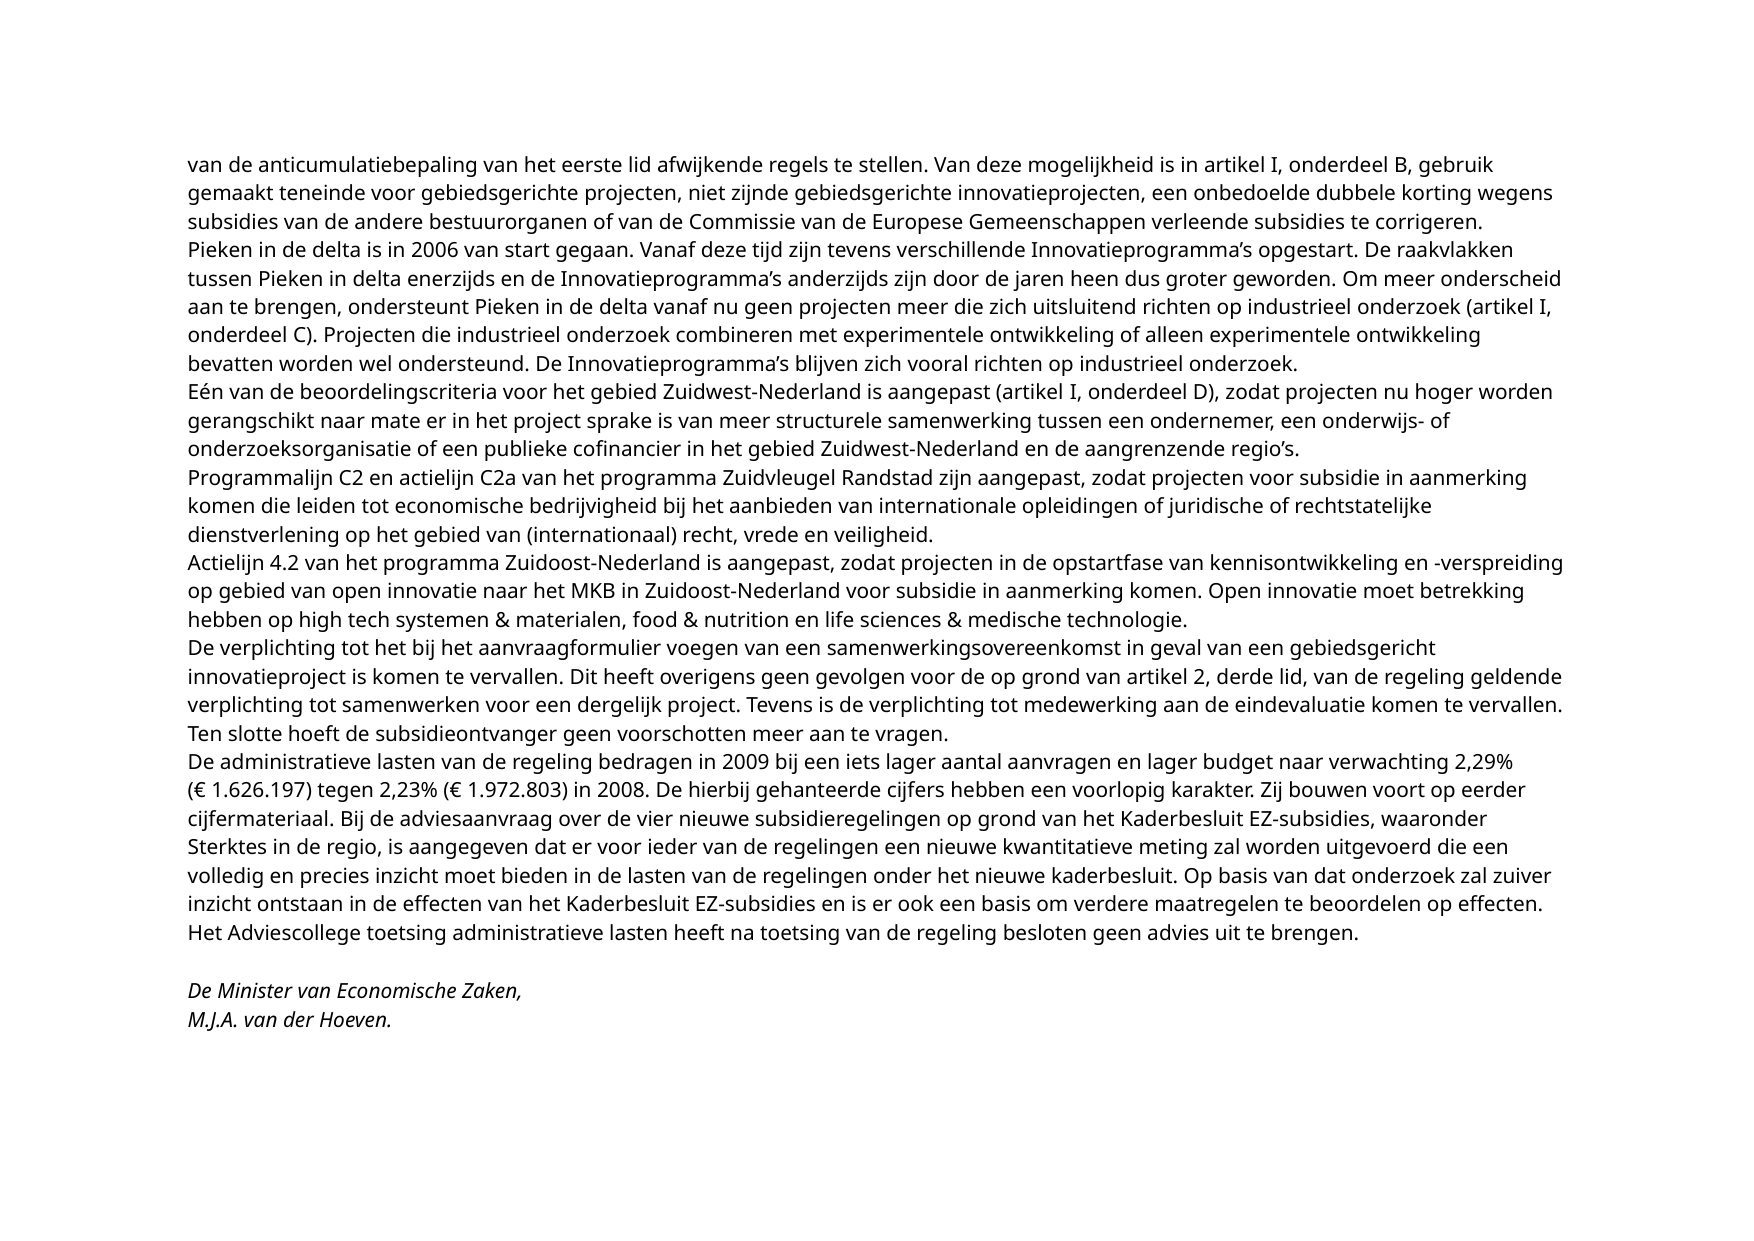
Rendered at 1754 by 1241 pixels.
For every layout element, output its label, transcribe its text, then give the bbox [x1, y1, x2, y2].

text M.J.A. van der Hoeven. [187, 1005, 1566, 1033]
text Actielijn 4.2 van het programma Zuidoost-Nederland is aangepast, zodat projecten in de opstartfase van kennisontwikkeling en -verspreiding op gebied van open innovatie naar het MKB in Zuidoost-Nederland voor subsidie in aanmerking komen. Open innovatie moet betrekking hebben op high tech systemen & materialen, food & nutrition en life sciences & medische technologie. [187, 548, 1566, 633]
text De verplichting tot het bij het aanvraagformulier voegen van een samenwerkingsovereenkomst in geval van een gebiedsgericht innovatieproject is komen te vervallen. Dit heeft overigens geen gevolgen voor de op grond van artikel 2, derde lid, van de regeling geldende verplichting tot samenwerken voor een dergelijk project. Tevens is de verplichting tot medewerking aan de eindevaluatie komen te vervallen. Ten slotte hoeft de subsidieontvanger geen voorschotten meer aan te vragen. [187, 633, 1566, 747]
text De administratieve lasten van de regeling bedragen in 2009 bij een iets lager aantal aanvragen en lager budget naar verwachting 2,29% (€ 1.626.197) tegen 2,23% (€ 1.972.803) in 2008. De hierbij gehanteerde cijfers hebben een voorlopig karakter. Zij bouwen voort op eerder cijfermateriaal. Bij de adviesaanvraag over de vier nieuwe subsidieregelingen op grond van het Kaderbesluit EZ-subsidies, waaronder Sterktes in de regio, is aangegeven dat er voor ieder van de regelingen een nieuwe kwantitatieve meting zal worden uitgevoerd die een volledig en precies inzicht moet bieden in de lasten van de regelingen onder het nieuwe kaderbesluit. Op basis van dat onderzoek zal zuiver inzicht ontstaan in de effecten van het Kaderbesluit EZ-subsidies en is er ook een basis om verdere maatregelen te beoordelen op effecten. [187, 747, 1566, 918]
text Programmalijn C2 en actielijn C2a van het programma Zuidvleugel Randstad zijn aangepast, zodat projecten voor subsidie in aanmerking komen die leiden tot economische bedrijvigheid bij het aanbieden van internationale opleidingen of juridische of rechtstatelijke dienstverlening op het gebied van (internationaal) recht, vrede en veiligheid. [187, 463, 1566, 548]
text van de anticumulatiebepaling van het eerste lid afwijkende regels te stellen. Van deze mogelijkheid is in artikel I, onderdeel B, gebruik gemaakt teneinde voor gebiedsgerichte projecten, niet zijnde gebiedsgerichte innovatieprojecten, een onbedoelde dubbele korting wegens subsidies van de andere bestuurorganen of van de Commissie van de Europese Gemeenschappen verleende subsidies te corrigeren. [187, 150, 1566, 235]
text Eén van de beoordelingscriteria voor het gebied Zuidwest-Nederland is aangepast (artikel I, onderdeel D), zodat projecten nu hoger worden gerangschikt naar mate er in het project sprake is van meer structurele samenwerking tussen een ondernemer, een onderwijs- of onderzoeksorganisatie of een publieke cofinancier in het gebied Zuidwest-Nederland en de aangrenzende regio’s. [187, 377, 1566, 463]
text Het Adviescollege toetsing administratieve lasten heeft na toetsing van de regeling besloten geen advies uit te brengen. [187, 918, 1566, 946]
text De Minister van Economische Zaken, [187, 976, 1566, 1005]
text Pieken in de delta is in 2006 van start gegaan. Vanaf deze tijd zijn tevens verschillende Innovatieprogramma’s opgestart. De raakvlakken tussen Pieken in delta enerzijds en de Innovatieprogramma’s anderzijds zijn door de jaren heen dus groter geworden. Om meer onderscheid aan te brengen, ondersteunt Pieken in de delta vanaf nu geen projecten meer die zich uitsluitend richten op industrieel onderzoek (artikel I, onderdeel C). Projecten die industrieel onderzoek combineren met experimentele ontwikkeling of alleen experimentele ontwikkeling bevatten worden wel ondersteund. De Innovatieprogramma’s blijven zich vooral richten op industrieel onderzoek. [187, 235, 1566, 377]
